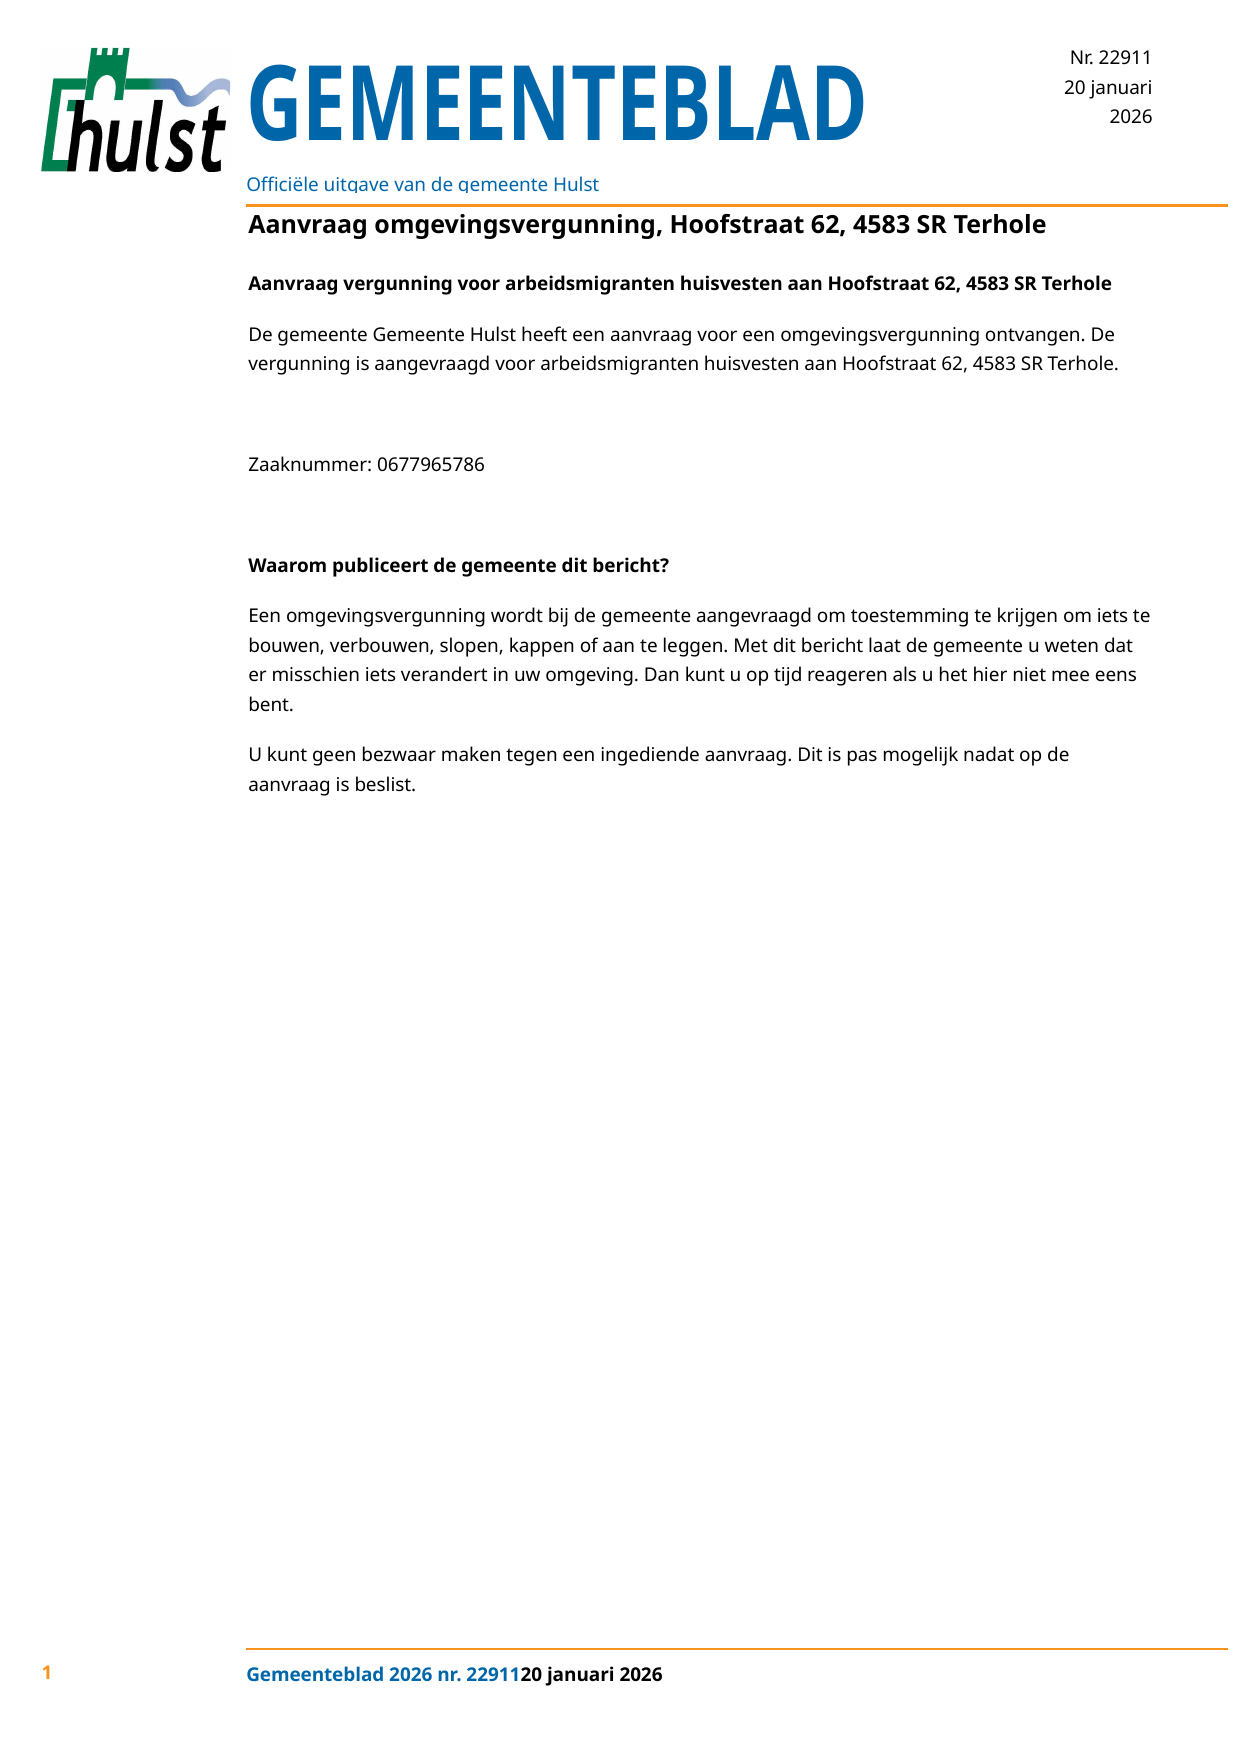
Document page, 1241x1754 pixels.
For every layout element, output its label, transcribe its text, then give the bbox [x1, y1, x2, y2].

text Zaaknummer: 0677965786 [248, 451, 1152, 477]
text U kunt geen bezwaar maken tegen een ingediende aanvraag. Dit is pas mogelijk nadat op de aanvraag is beslist. [248, 742, 1152, 797]
text Aanvraag omgevingsvergunning, Hoofstraat 62, 4583 SR Terhole [248, 207, 1152, 241]
text Waarom publiceert de gemeente dit bericht? [248, 552, 1152, 578]
text Een omgevingsvergunning wordt bij de gemeente aangevraagd om toestemming te krijgen om iets te bouwen, verbouwen, slopen, kappen of aan te leggen. Met dit bericht laat de gemeente u weten dat er misschien iets verandert in uw omgeving. Dan kunt u op tijd reageren als u het hier niet mee eens bent. [248, 602, 1152, 717]
text Aanvraag vergunning voor arbeidsmigranten huisvesten aan Hoofstraat 62, 4583 SR Terhole [248, 270, 1152, 296]
text De gemeente Gemeente Hulst heeft een aanvraag voor een omgevingsvergunning ontvangen. De vergunning is aangevraagd voor arbeidsmigranten huisvesten aan Hoofstraat 62, 4583 SR Terhole. [248, 321, 1152, 376]
picture [41, 47, 231, 172]
